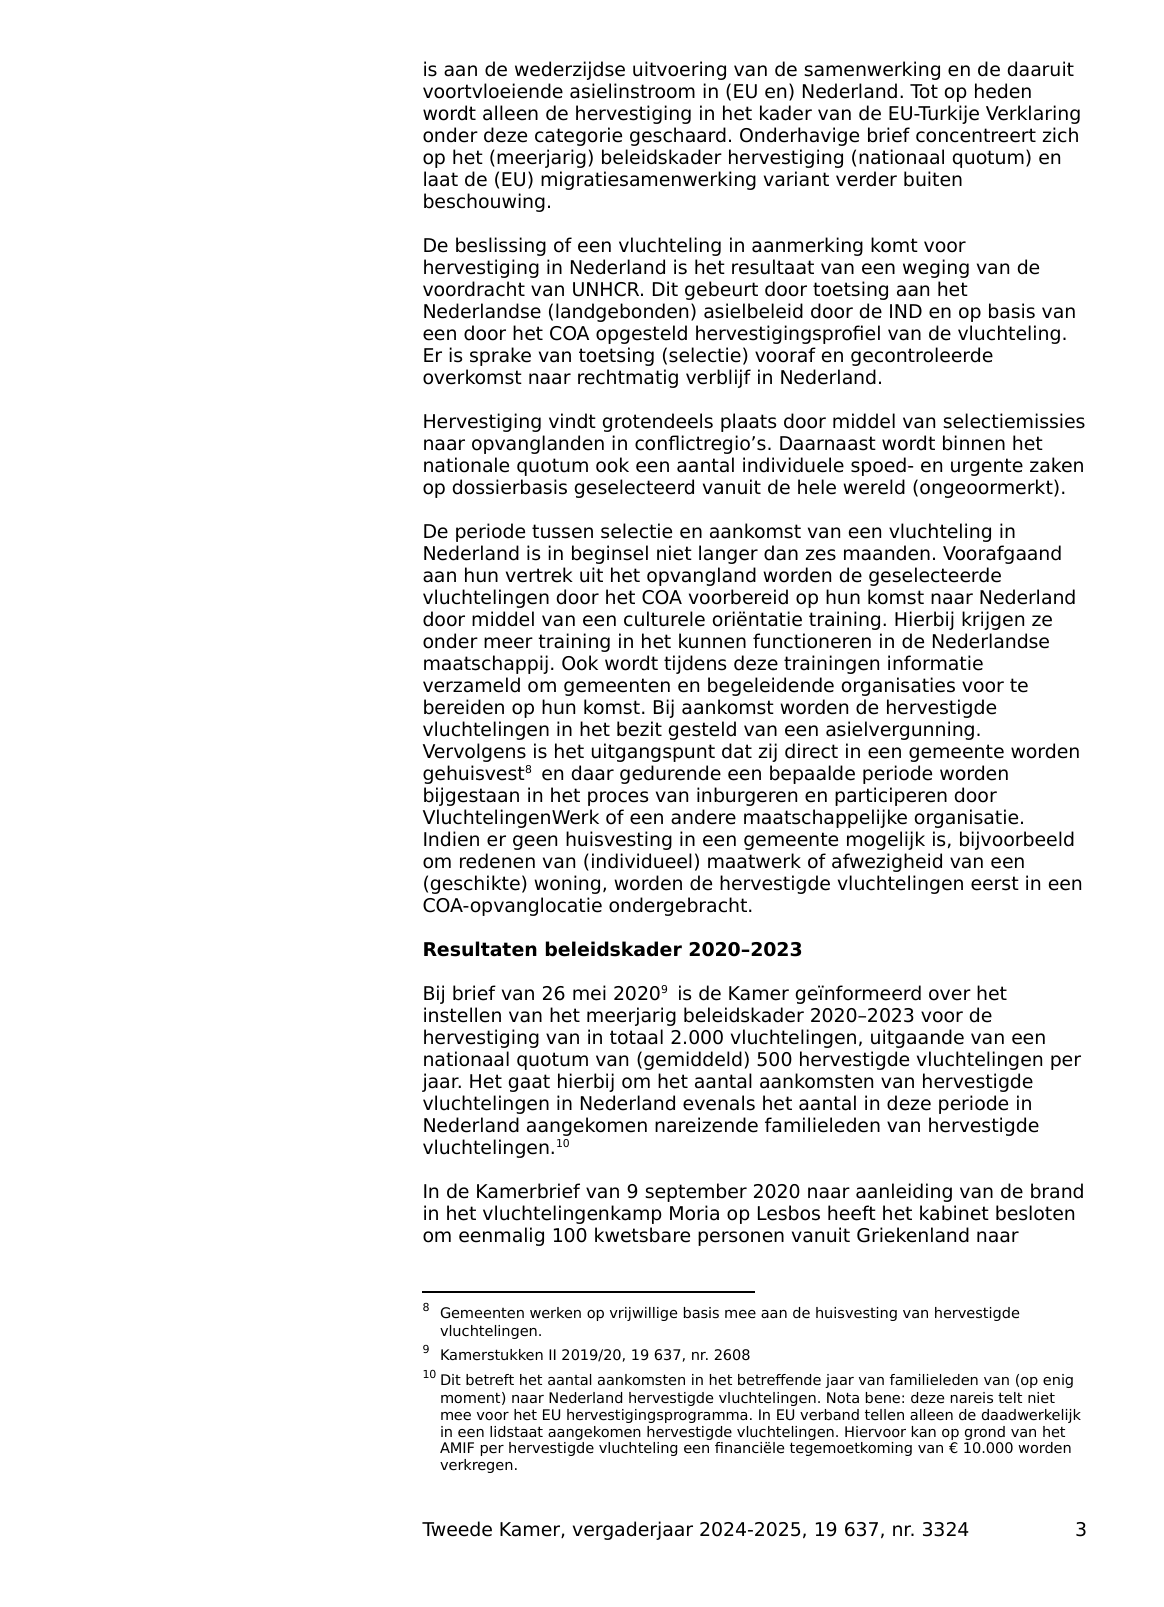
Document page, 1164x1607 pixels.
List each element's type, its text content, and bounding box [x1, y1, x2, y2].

text Bij brief van 26 mei 2020 is de Kamer geïnformeerd over het instellen van het meerjarig beleidskader 2020–2023 voor de hervestiging van in totaal 2.000 vluchtelingen, uitgaande van een nationaal quotum van (gemiddeld) 500 hervestigde vluchtelingen per jaar. Het gaat hierbij om het aantal aankomsten van hervestigde vluchtelingen in Nederland evenals het aantal in deze periode in Nederland aangekomen nareizende familieleden van hervestigde vluchtelingen. [422, 983, 1087, 1159]
subtitle Resultaten beleidskader 2020–2023 [422, 939, 1087, 961]
text Hervestiging vindt grotendeels plaats door middel van selectiemissies naar opvanglanden in conflictregio’s. Daarnaast wordt binnen het nationale quotum ook een aantal individuele spoed- en urgente zaken op dossierbasis geselecteerd vanuit de hele wereld (ongeoormerkt). [422, 411, 1087, 499]
text De periode tussen selectie en aankomst van een vluchteling in Nederland is in beginsel niet langer dan zes maanden. Voorafgaand aan hun vertrek uit het opvangland worden de geselecteerde vluchtelingen door het COA voorbereid op hun komst naar Nederland door middel van een culturele oriëntatie training. Hierbij krijgen ze onder meer training in het kunnen functioneren in de Nederlandse maatschappij. Ook wordt tijdens deze trainingen informatie verzameld om gemeenten en begeleidende organisaties voor te bereiden op hun komst. Bij aankomst worden de hervestigde vluchtelingen in het bezit gesteld van een asielvergunning. Vervolgens is het uitgangspunt dat zij direct in een gemeente worden gehuisvest en daar gedurende een bepaalde periode worden bijgestaan in het proces van inburgeren en participeren door VluchtelingenWerk of een andere maatschappelijke organisatie. Indien er geen huisvesting in een gemeente mogelijk is, bijvoorbeeld om redenen van (individueel) maatwerk of afwezigheid van een (geschikte) woning, worden de hervestigde vluchtelingen eerst in een COA-opvanglocatie ondergebracht. [422, 521, 1087, 917]
text De beslissing of een vluchteling in aanmerking komt voor hervestiging in Nederland is het resultaat van een weging van de voordracht van UNHCR. Dit gebeurt door toetsing aan het Nederlandse (landgebonden) asielbeleid door de IND en op basis van een door het COA opgesteld hervestigingsprofiel van de vluchteling. Er is sprake van toetsing (selectie) vooraf en gecontroleerde overkomst naar rechtmatig verblijf in Nederland. [422, 235, 1087, 389]
text In de Kamerbrief van 9 september 2020 naar aanleiding van de brand in het vluchtelingenkamp Moria op Lesbos heeft het kabinet besloten om eenmalig 100 kwetsbare personen vanuit Griekenland naar [422, 1181, 1087, 1247]
text Gemeenten werken op vrijwillige basis mee aan de huisvesting van hervestigde vluchtelingen. [422, 1301, 1087, 1340]
text Dit betreft het aantal aankomsten in het betreffende jaar van familieleden van (op enig moment) naar Nederland hervestigde vluchtelingen. Nota bene: deze nareis telt niet mee voor het EU hervestigingsprogramma. In EU verband tellen alleen de daadwerkelijk in een lidstaat aangekomen hervestigde vluchtelingen. Hiervoor kan op grond van het AMIF per hervestigde vluchteling een financiële tegemoetkoming van € 10.000 worden verkregen. [422, 1368, 1087, 1474]
text Kamerstukken II 2019/20, 19 637, nr. 2608 [422, 1343, 1087, 1365]
text is aan de wederzijdse uitvoering van de samenwerking en de daaruit voortvloeiende asielinstroom in (EU en) Nederland. Tot op heden wordt alleen de hervestiging in het kader van de EU-Turkije Verklaring onder deze categorie geschaard. Onderhavige brief concentreert zich op het (meerjarig) beleidskader hervestiging (nationaal quotum) en laat de (EU) migratiesamenwerking variant verder buiten beschouwing. [422, 59, 1087, 213]
